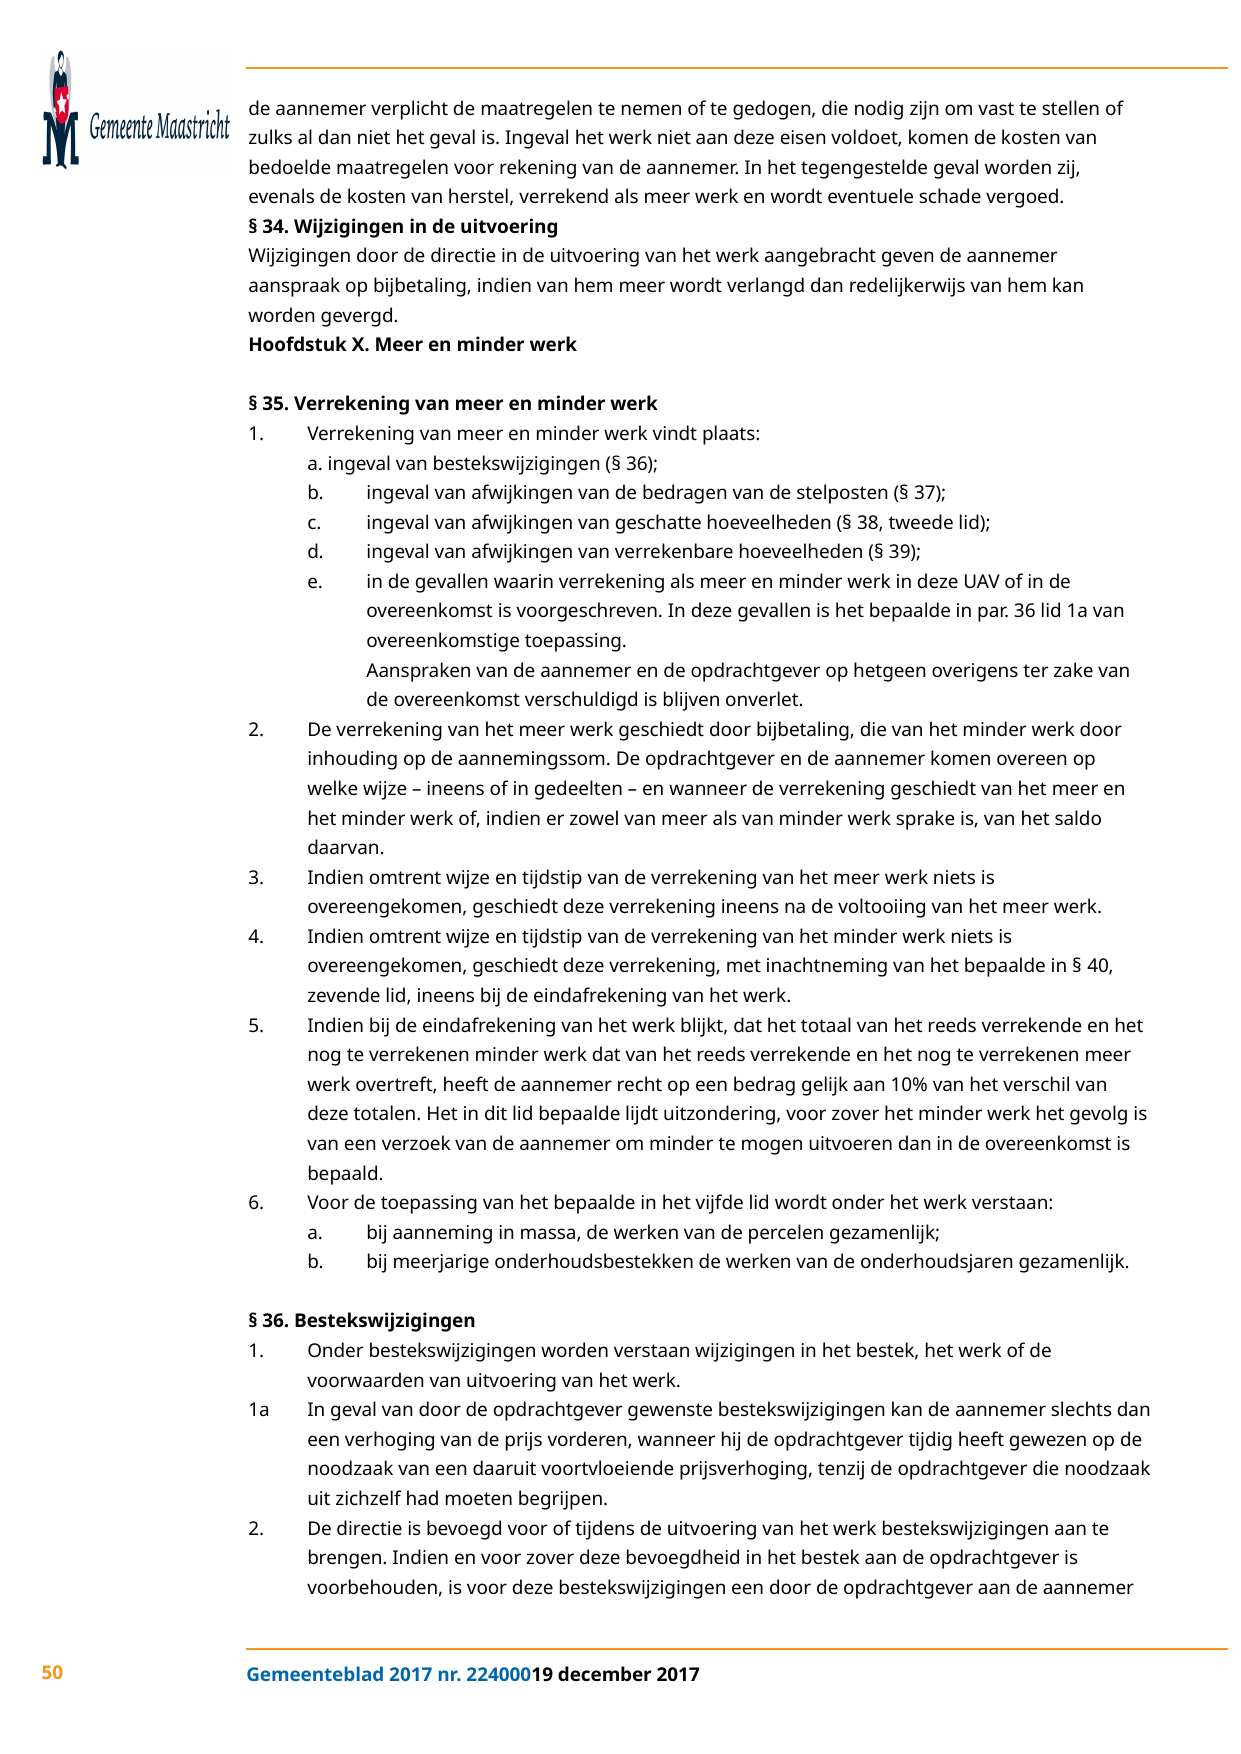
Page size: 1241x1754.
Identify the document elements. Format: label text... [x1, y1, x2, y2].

list in de gevallen waarin verrekening als meer en minder werk in deze UAV of in de overeenkomst is voorgeschreven. In deze gevallen is het bepaalde in par. 36 lid 1a van overeenkomstige toepassing. [307, 568, 1152, 653]
text § 36. Bestekswijzigingen [248, 1308, 1152, 1333]
list De verrekening van het meer werk geschiedt door bijbetaling, die van het minder werk door inhouding op de aannemingssom. De opdrachtgever en de aannemer komen overeen op welke wijze – ineens of in gedeelten – en wanneer de verrekening geschiedt van het meer en het minder werk of, indien er zowel van meer als van minder werk sprake is, van het saldo daarvan. [248, 716, 1152, 860]
list Voor de toepassing van het bepaalde in het vijfde lid wordt onder het werk verstaan: [248, 1189, 1152, 1215]
list ingeval van afwijkingen van de bedragen van de stelposten (§ 37); [307, 479, 1152, 505]
text de aannemer verplicht de maatregelen te nemen of te gedogen, die nodig zijn om vast te stellen of zulks al dan niet het geval is. Ingeval het werk niet aan deze eisen voldoet, komen de kosten van bedoelde maatregelen voor rekening van de aannemer. In het tegengestelde geval worden zij, evenals de kosten van herstel, verrekend als meer werk en wordt eventuele schade vergoed. [248, 95, 1152, 209]
list bij meerjarige onderhoudsbestekken de werken van de onderhoudsjaren gezamenlijk. [307, 1248, 1152, 1274]
list ingeval van afwijkingen van verrekenbare hoeveelheden (§ 39); [307, 538, 1152, 564]
text Wijzigingen door de directie in de uitvoering van het werk aangebracht geven de aannemer aanspraak op bijbetaling, indien van hem meer wordt verlangd dan redelijkerwijs van hem kan worden gevergd. [248, 243, 1152, 328]
list De directie is bevoegd voor of tijdens de uitvoering van het werk bestekswijzigingen aan te brengen. Indien en voor zover deze bevoegdheid in het bestek aan de opdrachtgever is voorbehouden, is voor deze bestekswijzigingen een door de opdrachtgever aan de aannemer [248, 1515, 1152, 1600]
list Indien omtrent wijze en tijdstip van de verrekening van het meer werk niets is overeengekomen, geschiedt deze verrekening ineens na de voltooiing van het meer werk. [248, 864, 1152, 919]
text § 34. Wijzigingen in de uitvoering [248, 213, 1152, 239]
list In geval van door de opdrachtgever gewenste bestekswijzigingen kan de aannemer slechts dan een verhoging van de prijs vorderen, wanneer hij de opdrachtgever tijdig heeft gewezen op de noodzaak van een daaruit voortvloeiende prijsverhoging, tenzij de opdrachtgever die noodzaak uit zichzelf had moeten begrijpen. [248, 1396, 1152, 1511]
list Onder bestekswijzigingen worden verstaan wijzigingen in het bestek, het werk of de voorwaarden van uitvoering van het werk. [248, 1337, 1152, 1393]
list Indien bij de eindafrekening van het werk blijkt, dat het totaal van het reeds verrekende en het nog te verrekenen minder werk dat van het reeds verrekende en het nog te verrekenen meer werk overtreft, heeft de aannemer recht op een bedrag gelijk aan 10% van het verschil van deze totalen. Het in dit lid bepaalde lijdt uitzondering, voor zover het minder werk het gevolg is van een verzoek van de aannemer om minder te mogen uitvoeren dan in de overeenkomst is bepaald. [248, 1012, 1152, 1186]
list bij aanneming in massa, de werken van de percelen gezamenlijk; [307, 1219, 1152, 1245]
list Indien omtrent wijze en tijdstip van de verrekening van het minder werk niets is overeengekomen, geschiedt deze verrekening, met inachtneming van het bepaalde in § 40, zevende lid, ineens bij de eindafrekening van het werk. [248, 923, 1152, 1008]
list Aanspraken van de aannemer en de opdrachtgever op hetgeen overigens ter zake van de overeenkomst verschuldigd is blijven onverlet. [307, 657, 1152, 712]
picture [41, 47, 231, 172]
list ingeval van afwijkingen van geschatte hoeveelheden (§ 38, tweede lid); [307, 509, 1152, 535]
text § 35. Verrekening van meer en minder werk [248, 391, 1152, 416]
list Verrekening van meer en minder werk vindt plaats: [248, 420, 1152, 446]
text Hoofdstuk X. Meer en minder werk [248, 331, 1152, 357]
list a. ingeval van bestekswijzigingen (§ 36); [248, 450, 1152, 476]
